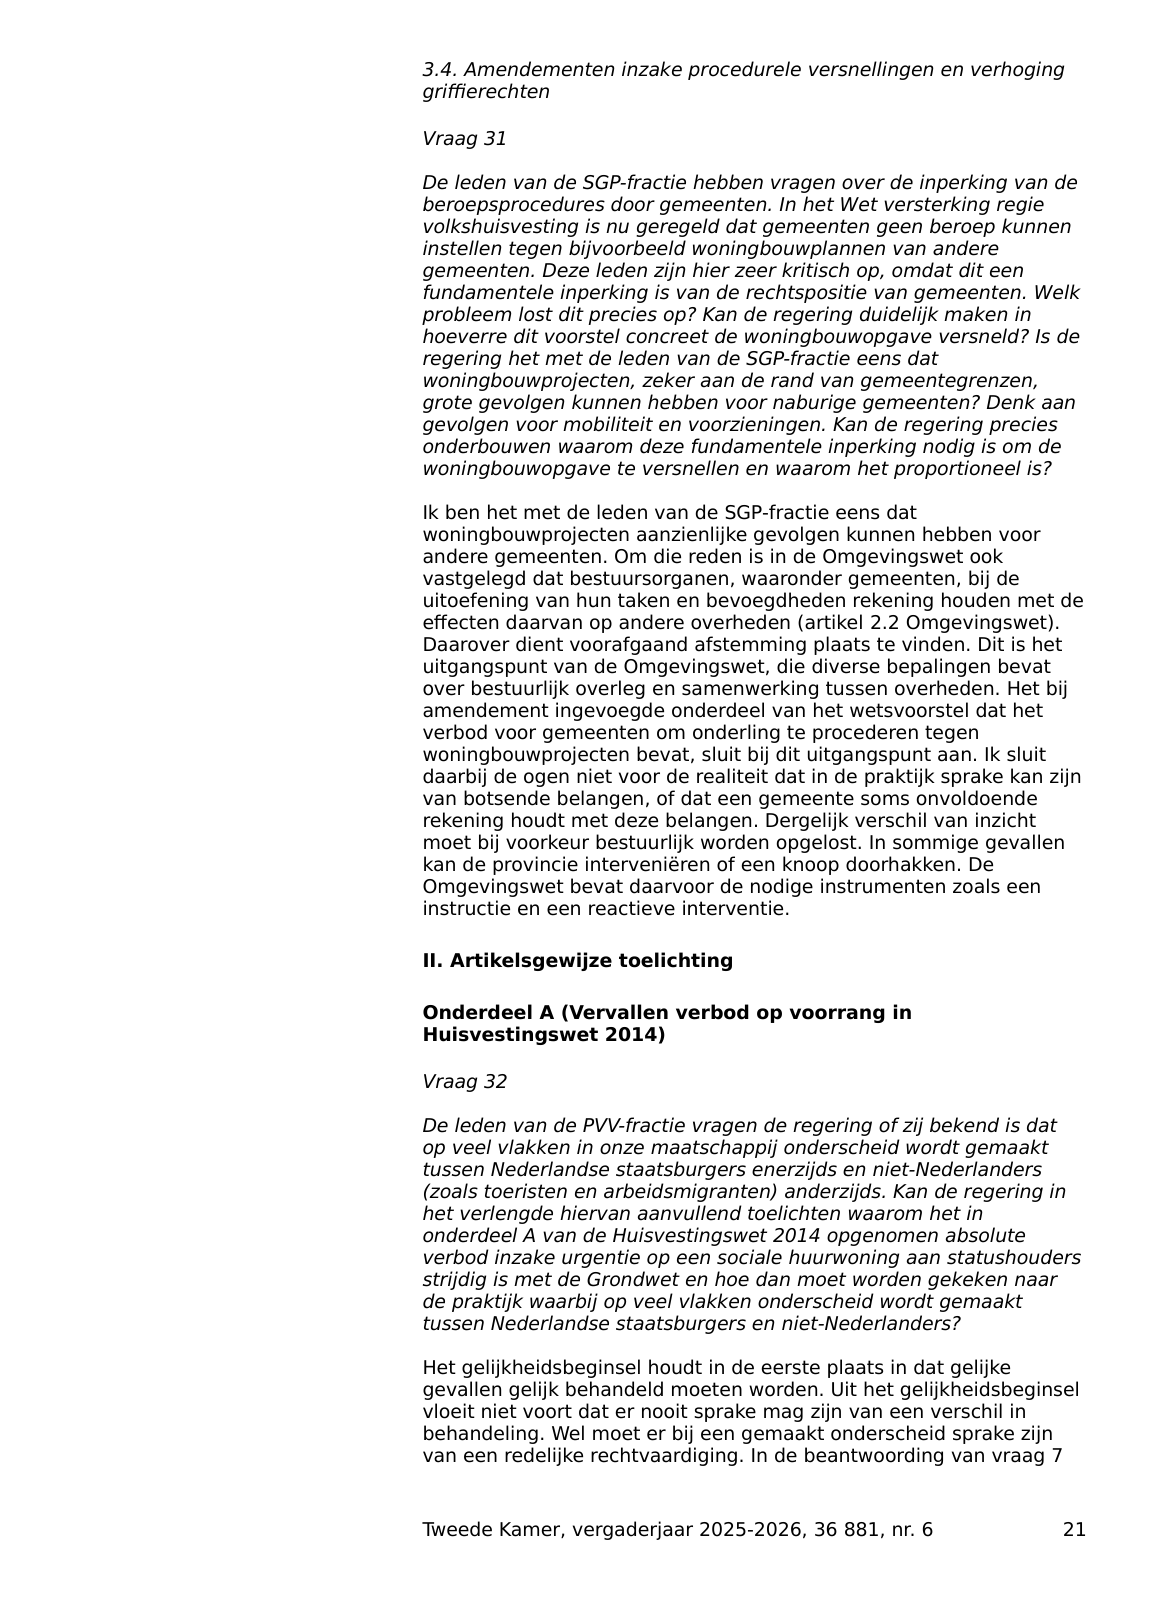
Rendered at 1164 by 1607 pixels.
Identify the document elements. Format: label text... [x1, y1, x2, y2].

subtitle 3.4. Amendementen inzake procedurele versnellingen en verhoging griffierechten [422, 59, 1087, 103]
subtitle II. Artikelsgewijze toelichting [422, 950, 1087, 972]
subtitle Vraag 31 [422, 128, 1087, 150]
text Het gelijkheidsbeginsel houdt in de eerste plaats in dat gelijke gevallen gelijk behandeld moeten worden. Uit het gelijkheidsbeginsel vloeit niet voort dat er nooit sprake mag zijn van een verschil in behandeling. Wel moet er bij een gemaakt onderscheid sprake zijn van een redelijke rechtvaardiging. In de beantwoording van vraag 7 [422, 1357, 1087, 1467]
text De leden van de PVV-fractie vragen de regering of zij bekend is dat op veel vlakken in onze maatschappij onderscheid wordt gemaakt tussen Nederlandse staatsburgers enerzijds en niet-Nederlanders (zoals toeristen en arbeidsmigranten) anderzijds. Kan de regering in het verlengde hiervan aanvullend toelichten waarom het in onderdeel A van de Huisvestingswet 2014 opgenomen absolute verbod inzake urgentie op een sociale huurwoning aan statushouders strijdig is met de Grondwet en hoe dan moet worden gekeken naar de praktijk waarbij op veel vlakken onderscheid wordt gemaakt tussen Nederlandse staatsburgers en niet-Nederlanders? [422, 1115, 1087, 1334]
text De leden van de SGP-fractie hebben vragen over de inperking van de beroepsprocedures door gemeenten. In het Wet versterking regie volkshuisvesting is nu geregeld dat gemeenten geen beroep kunnen instellen tegen bijvoorbeeld woningbouwplannen van andere gemeenten. Deze leden zijn hier zeer kritisch op, omdat dit een fundamentele inperking is van de rechtspositie van gemeenten. Welk probleem lost dit precies op? Kan de regering duidelijk maken in hoeverre dit voorstel concreet de woningbouwopgave versneld? Is de regering het met de leden van de SGP-fractie eens dat woningbouwprojecten, zeker aan de rand van gemeentegrenzen, grote gevolgen kunnen hebben voor naburige gemeenten? Denk aan gevolgen voor mobiliteit en voorzieningen. Kan de regering precies onderbouwen waarom deze fundamentele inperking nodig is om de woningbouwopgave te versnellen en waarom het proportioneel is? [422, 172, 1087, 480]
text Ik ben het met de leden van de SGP-fractie eens dat woningbouwprojecten aanzienlijke gevolgen kunnen hebben voor andere gemeenten. Om die reden is in de Omgevingswet ook vastgelegd dat bestuursorganen, waaronder gemeenten, bij de uitoefening van hun taken en bevoegdheden rekening houden met de effecten daarvan op andere overheden (artikel 2.2 Omgevingswet). Daarover dient voorafgaand afstemming plaats te vinden. Dit is het uitgangspunt van de Omgevingswet, die diverse bepalingen bevat over bestuurlijk overleg en samenwerking tussen overheden. Het bij amendement ingevoegde onderdeel van het wetsvoorstel dat het verbod voor gemeenten om onderling te procederen tegen woningbouwprojecten bevat, sluit bij dit uitgangspunt aan. Ik sluit daarbij de ogen niet voor de realiteit dat in de praktijk sprake kan zijn van botsende belangen, of dat een gemeente soms onvoldoende rekening houdt met deze belangen. Dergelijk verschil van inzicht moet bij voorkeur bestuurlijk worden opgelost. In sommige gevallen kan de provincie interveniëren of een knoop doorhakken. De Omgevingswet bevat daarvoor de nodige instrumenten zoals een instructie en een reactieve interventie. [422, 502, 1087, 920]
subtitle Vraag 32 [422, 1071, 1087, 1093]
subtitle Onderdeel A (Vervallen verbod op voorrang in Huisvestingswet 2014) [422, 1002, 1087, 1046]
